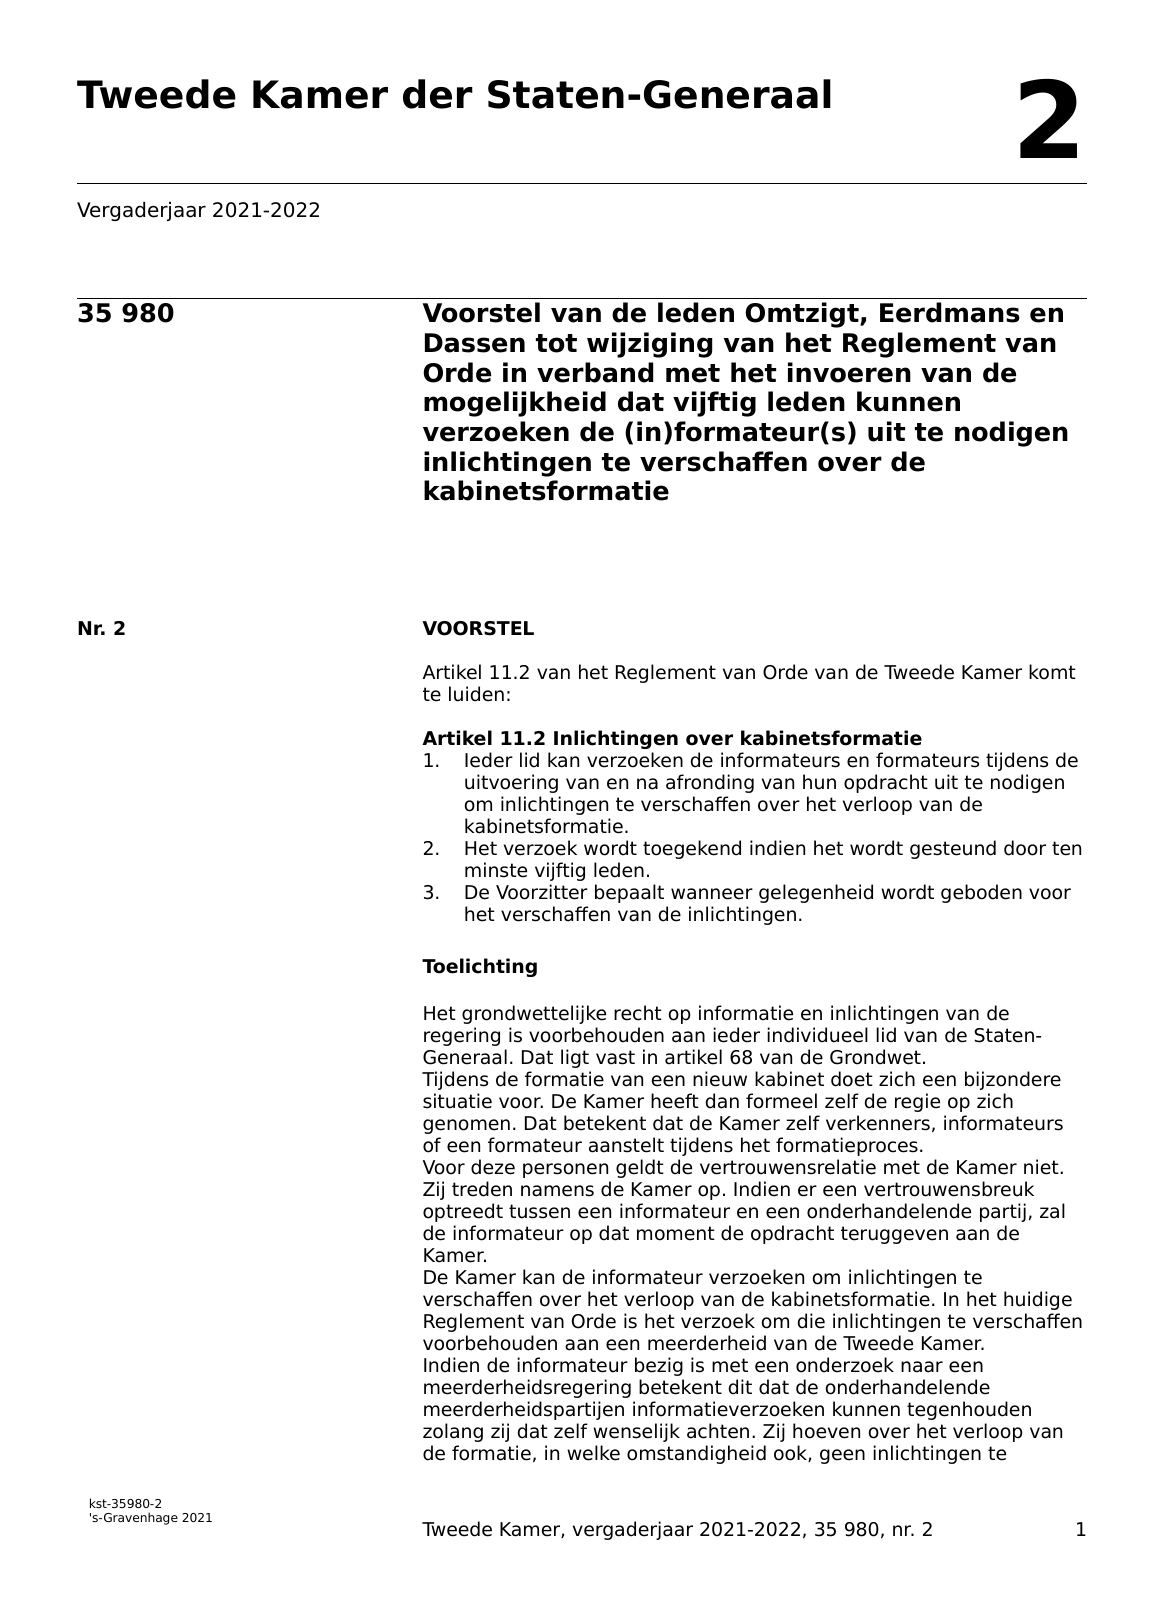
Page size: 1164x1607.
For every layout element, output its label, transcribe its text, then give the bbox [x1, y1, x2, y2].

subtitle Toelichting [422, 956, 1087, 978]
text 3. De Voorzitter bepaalt wanneer gelegenheid wordt geboden voor het verschaffen van de inlichtingen. [422, 882, 1087, 926]
text kst-35980-2 [88, 1497, 323, 1511]
subtitle Nr. 2 VOORSTEL [77, 618, 1087, 640]
text 2. Het verzoek wordt toegekend indien het wordt gesteund door ten minste vijftig leden. [422, 838, 1087, 882]
text De Kamer kan de informateur verzoeken om inlichtingen te verschaffen over het verloop van de kabinetsformatie. In het huidige Reglement van Orde is het verzoek om die inlichtingen te verschaffen voorbehouden aan een meerderheid van de Tweede Kamer. [422, 1267, 1087, 1354]
subtitle Artikel 11.2 Inlichtingen over kabinetsformatie [422, 728, 1087, 750]
table_header 2 [886, 59, 1087, 183]
text 1. Ieder lid kan verzoeken de informateurs en formateurs tijdens de uitvoering van en na afronding van hun opdracht uit te nodigen om inlichtingen te verschaffen over het verloop van de kabinetsformatie. [422, 750, 1087, 838]
text Artikel 11.2 van het Reglement van Orde van de Tweede Kamer komt te luiden: [422, 662, 1087, 706]
subtitle 35 980 Voorstel van de leden Omtzigt, Eerdmans en Dassen tot wijziging van het Reglement van Orde in verband met het invoeren van de mogelijkheid dat vijftig leden kunnen verzoeken de (in)formateur(s) uit te nodigen inlichtingen te verschaffen over de kabinetsformatie [77, 299, 1087, 507]
text Voor deze personen geldt de vertrouwensrelatie met de Kamer niet. Zij treden namens de Kamer op. Indien er een vertrouwensbreuk optreedt tussen een informateur en een onderhandelende partij, zal de informateur op dat moment de opdracht teruggeven aan de Kamer. [422, 1157, 1087, 1267]
table_cell Vergaderjaar 2021-2022 [77, 184, 1087, 298]
text Indien de informateur bezig is met een onderzoek naar een meerderheidsregering betekent dit dat de onderhandelende meerderheidspartijen informatieverzoeken kunnen tegenhouden zolang zij dat zelf wenselijk achten. Zij hoeven over het verloop van de formatie, in welke omstandigheid ook, geen inlichtingen te [422, 1354, 1087, 1464]
text Tijdens de formatie van een nieuw kabinet doet zich een bijzondere situatie voor. De Kamer heeft dan formeel zelf de regie op zich genomen. Dat betekent dat de Kamer zelf verkenners, informateurs of een formateur aanstelt tijdens het formatieproces. [422, 1069, 1087, 1157]
table_header Tweede Kamer der Staten-Generaal [77, 59, 886, 183]
text Het grondwettelijke recht op informatie en inlichtingen van de regering is voorbehouden aan ieder individueel lid van de Staten-Generaal. Dat ligt vast in artikel 68 van de Grondwet. [422, 1003, 1087, 1069]
text 's-Gravenhage 2021 [88, 1511, 323, 1525]
